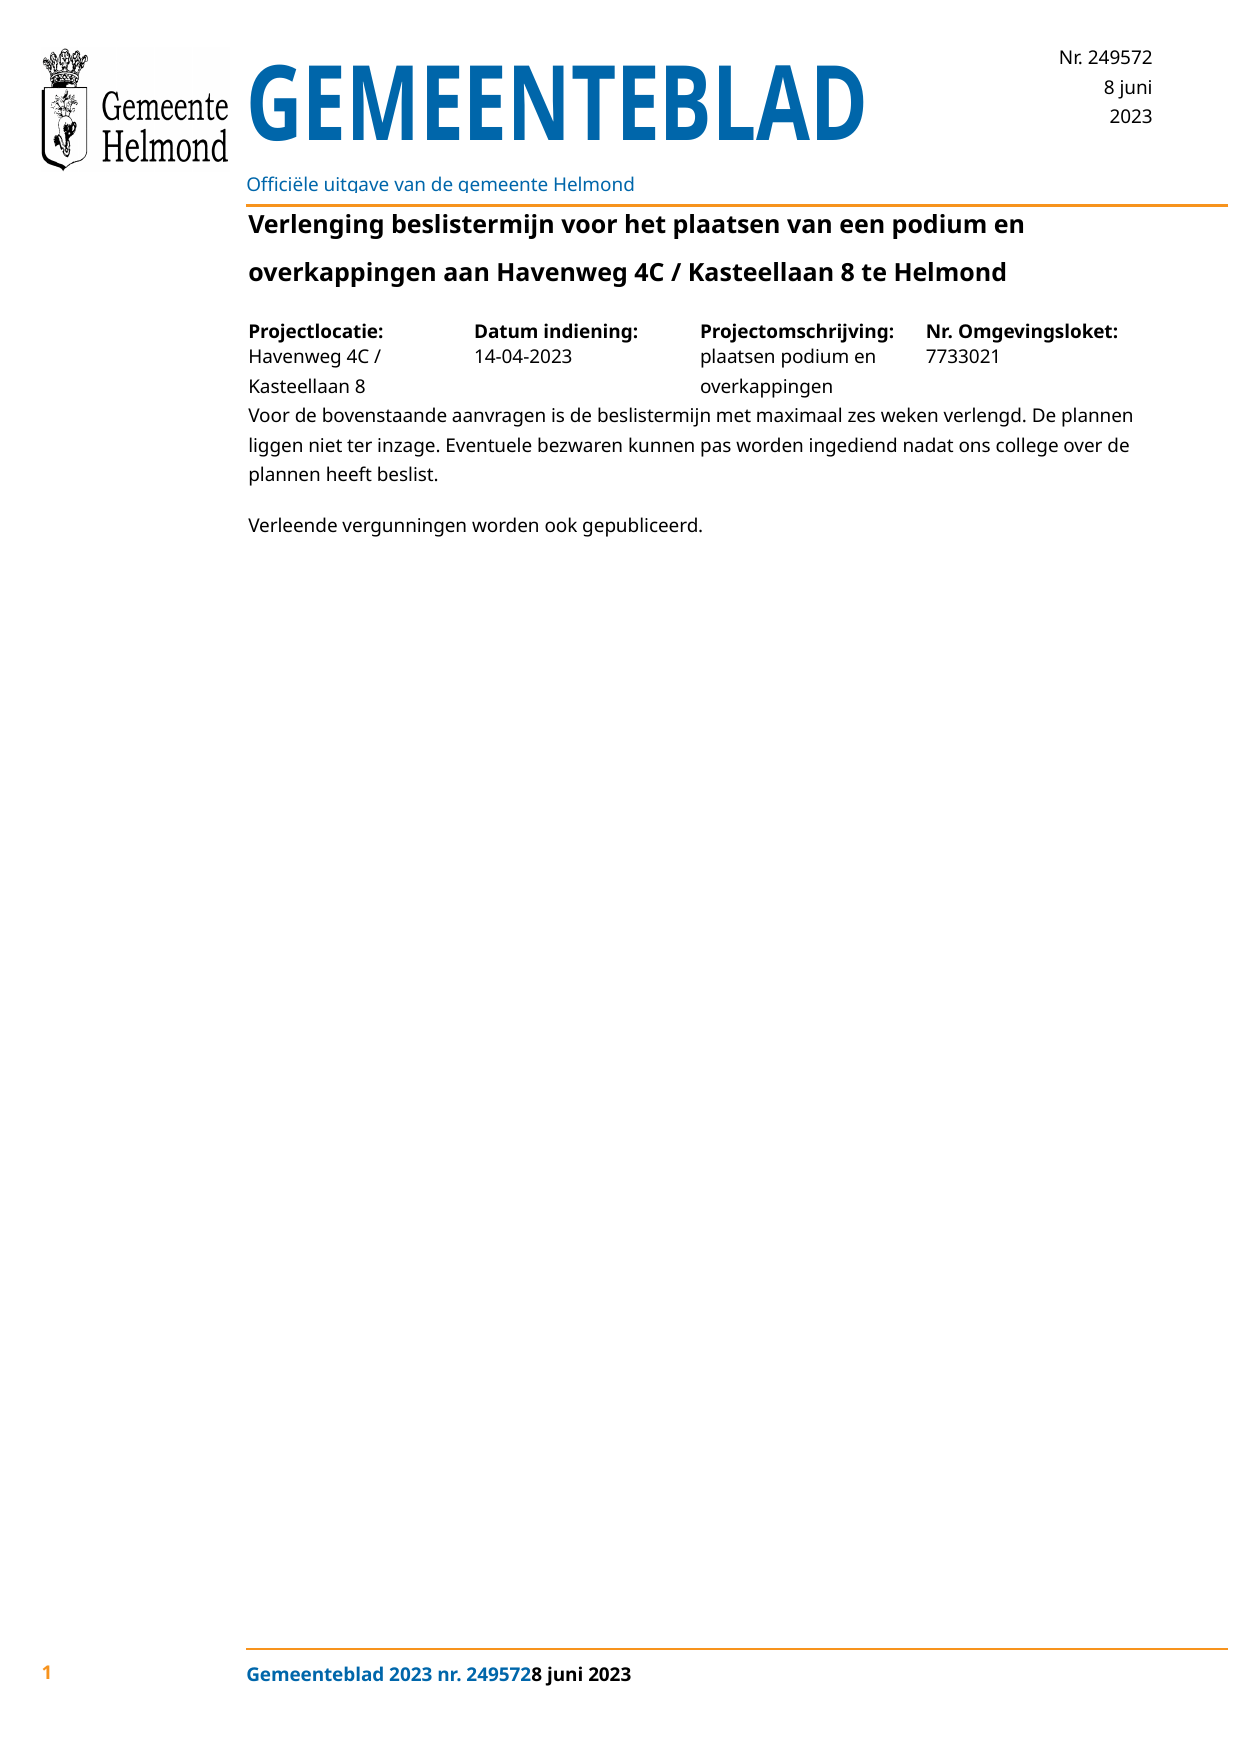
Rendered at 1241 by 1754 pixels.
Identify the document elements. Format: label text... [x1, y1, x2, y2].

text Verlenging beslistermijn voor het plaatsen van een podium en overkappingen aan Havenweg 4C / Kasteellaan 8 te Helmond [248, 207, 1152, 288]
table_header Projectomschrijving: [700, 318, 926, 344]
table_cell plaatsen podium en overkappingen [700, 344, 926, 399]
table_cell 14-04-2023 [474, 344, 700, 399]
table_header Datum indiening: [474, 318, 700, 344]
table_header Nr. Omgevingsloket: [926, 318, 1152, 344]
text Voor de bovenstaande aanvragen is de beslistermijn met maximaal zes weken verlengd. De plannen liggen niet ter inzage. Eventuele bezwaren kunnen pas worden ingediend nadat ons college over de plannen heeft beslist. [248, 402, 1152, 487]
table_header Projectlocatie: [248, 318, 474, 344]
text Verleende vergunningen worden ook gepubliceerd. [248, 512, 1152, 538]
picture [41, 47, 231, 172]
table_cell Havenweg 4C / Kasteellaan 8 [248, 344, 474, 399]
table_cell 7733021 [926, 344, 1152, 399]
